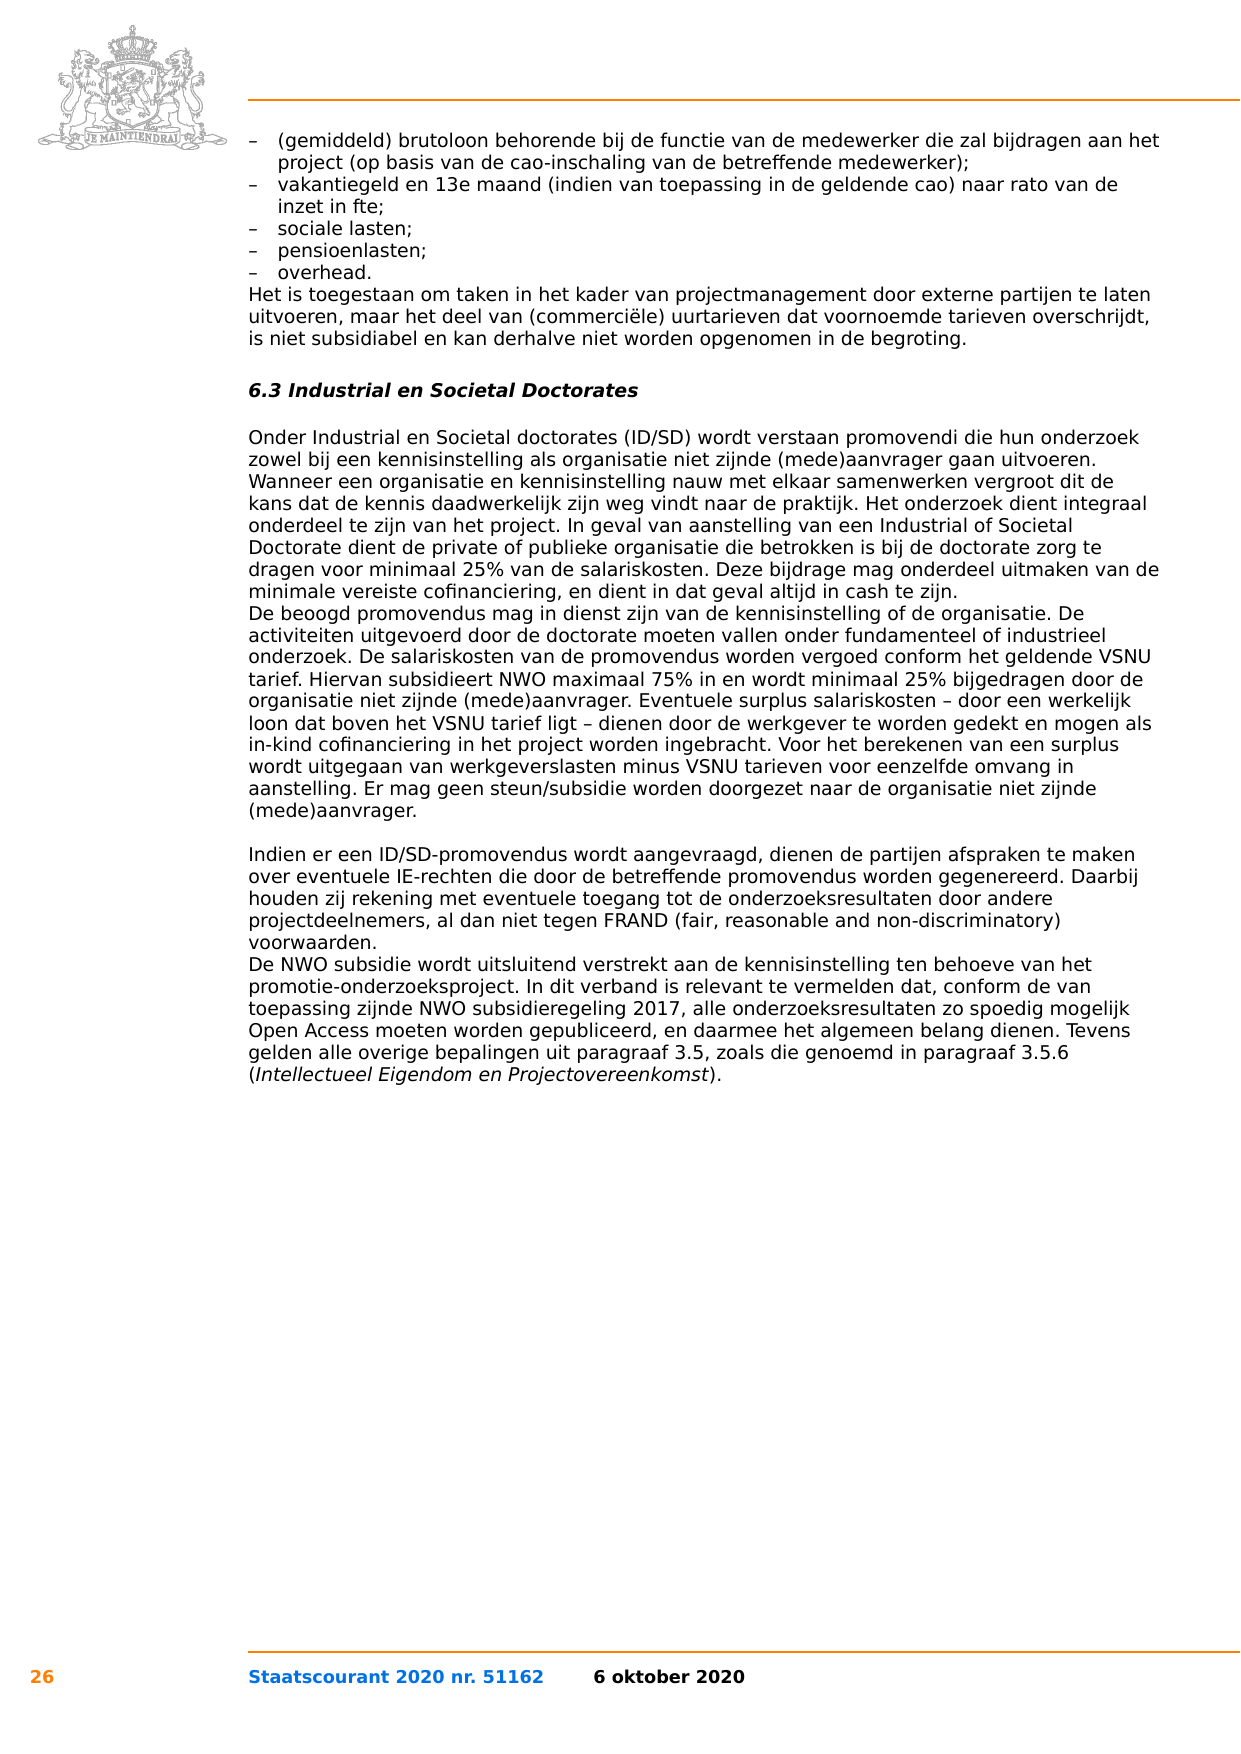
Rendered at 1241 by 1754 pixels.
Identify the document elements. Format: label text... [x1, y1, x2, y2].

subtitle 6.3 Industrial en Societal Doctorates [248, 380, 1163, 402]
text – (gemiddeld) brutoloon behorende bij de functie van de medewerker die zal bijdragen aan het project (op basis van de cao-inschaling van de betreffende medewerker); [248, 130, 1163, 174]
text Onder Industrial en Societal doctorates (ID/SD) wordt verstaan promovendi die hun onderzoek zowel bij een kennisinstelling als organisatie niet zijnde (mede)aanvrager gaan uitvoeren. Wanneer een organisatie en kennisinstelling nauw met elkaar samenwerken vergroot dit de kans dat de kennis daadwerkelijk zijn weg vindt naar de praktijk. Het onderzoek dient integraal onderdeel te zijn van het project. In geval van aanstelling van een Industrial of Societal Doctorate dient de private of publieke organisatie die betrokken is bij de doctorate zorg te dragen voor minimaal 25% van de salariskosten. Deze bijdrage mag onderdeel uitmaken van de minimale vereiste cofinanciering, en dient in dat geval altijd in cash te zijn. [248, 427, 1163, 602]
picture [38, 25, 227, 150]
text – sociale lasten; [248, 218, 1163, 240]
text Indien er een ID/SD-promovendus wordt aangevraagd, dienen de partijen afspraken te maken over eventuele IE-rechten die door de betreffende promovendus worden gegenereerd. Daarbij houden zij rekening met eventuele toegang tot de onderzoeksresultaten door andere projectdeelnemers, al dan niet tegen FRAND (fair, reasonable and non-discriminatory) voorwaarden. [248, 844, 1163, 954]
text De NWO subsidie wordt uitsluitend verstrekt aan de kennisinstelling ten behoeve van het promotie-onderzoeksproject. In dit verband is relevant te vermelden dat, conform de van toepassing zijnde NWO subsidieregeling 2017, alle onderzoeksresultaten zo spoedig mogelijk Open Access moeten worden gepubliceerd, en daarmee het algemeen belang dienen. Tevens gelden alle overige bepalingen uit paragraaf 3.5, zoals die genoemd in paragraaf 3.5.6 (Intellectueel Eigendom en Projectovereenkomst). [248, 954, 1163, 1086]
text – overhead. [248, 262, 1163, 284]
text De beoogd promovendus mag in dienst zijn van de kennisinstelling of de organisatie. De activiteiten uitgevoerd door de doctorate moeten vallen onder fundamenteel of industrieel onderzoek. De salariskosten van de promovendus worden vergoed conform het geldende VSNU tarief. Hiervan subsidieert NWO maximaal 75% in en wordt minimaal 25% bijgedragen door de organisatie niet zijnde (mede)aanvrager. Eventuele surplus salariskosten – door een werkelijk loon dat boven het VSNU tarief ligt – dienen door de werkgever te worden gedekt en mogen als in-kind cofinanciering in het project worden ingebracht. Voor het berekenen van een surplus wordt uitgegaan van werkgeverslasten minus VSNU tarieven voor eenzelfde omvang in aanstelling. Er mag geen steun/subsidie worden doorgezet naar de organisatie niet zijnde (mede)aanvrager. [248, 602, 1163, 822]
text – pensioenlasten; [248, 240, 1163, 262]
text Het is toegestaan om taken in het kader van projectmanagement door externe partijen te laten uitvoeren, maar het deel van (commerciële) uurtarieven dat voornoemde tarieven overschrijdt, is niet subsidiabel en kan derhalve niet worden opgenomen in de begroting. [248, 284, 1163, 350]
text – vakantiegeld en 13e maand (indien van toepassing in de geldende cao) naar rato van de inzet in fte; [248, 174, 1163, 218]
